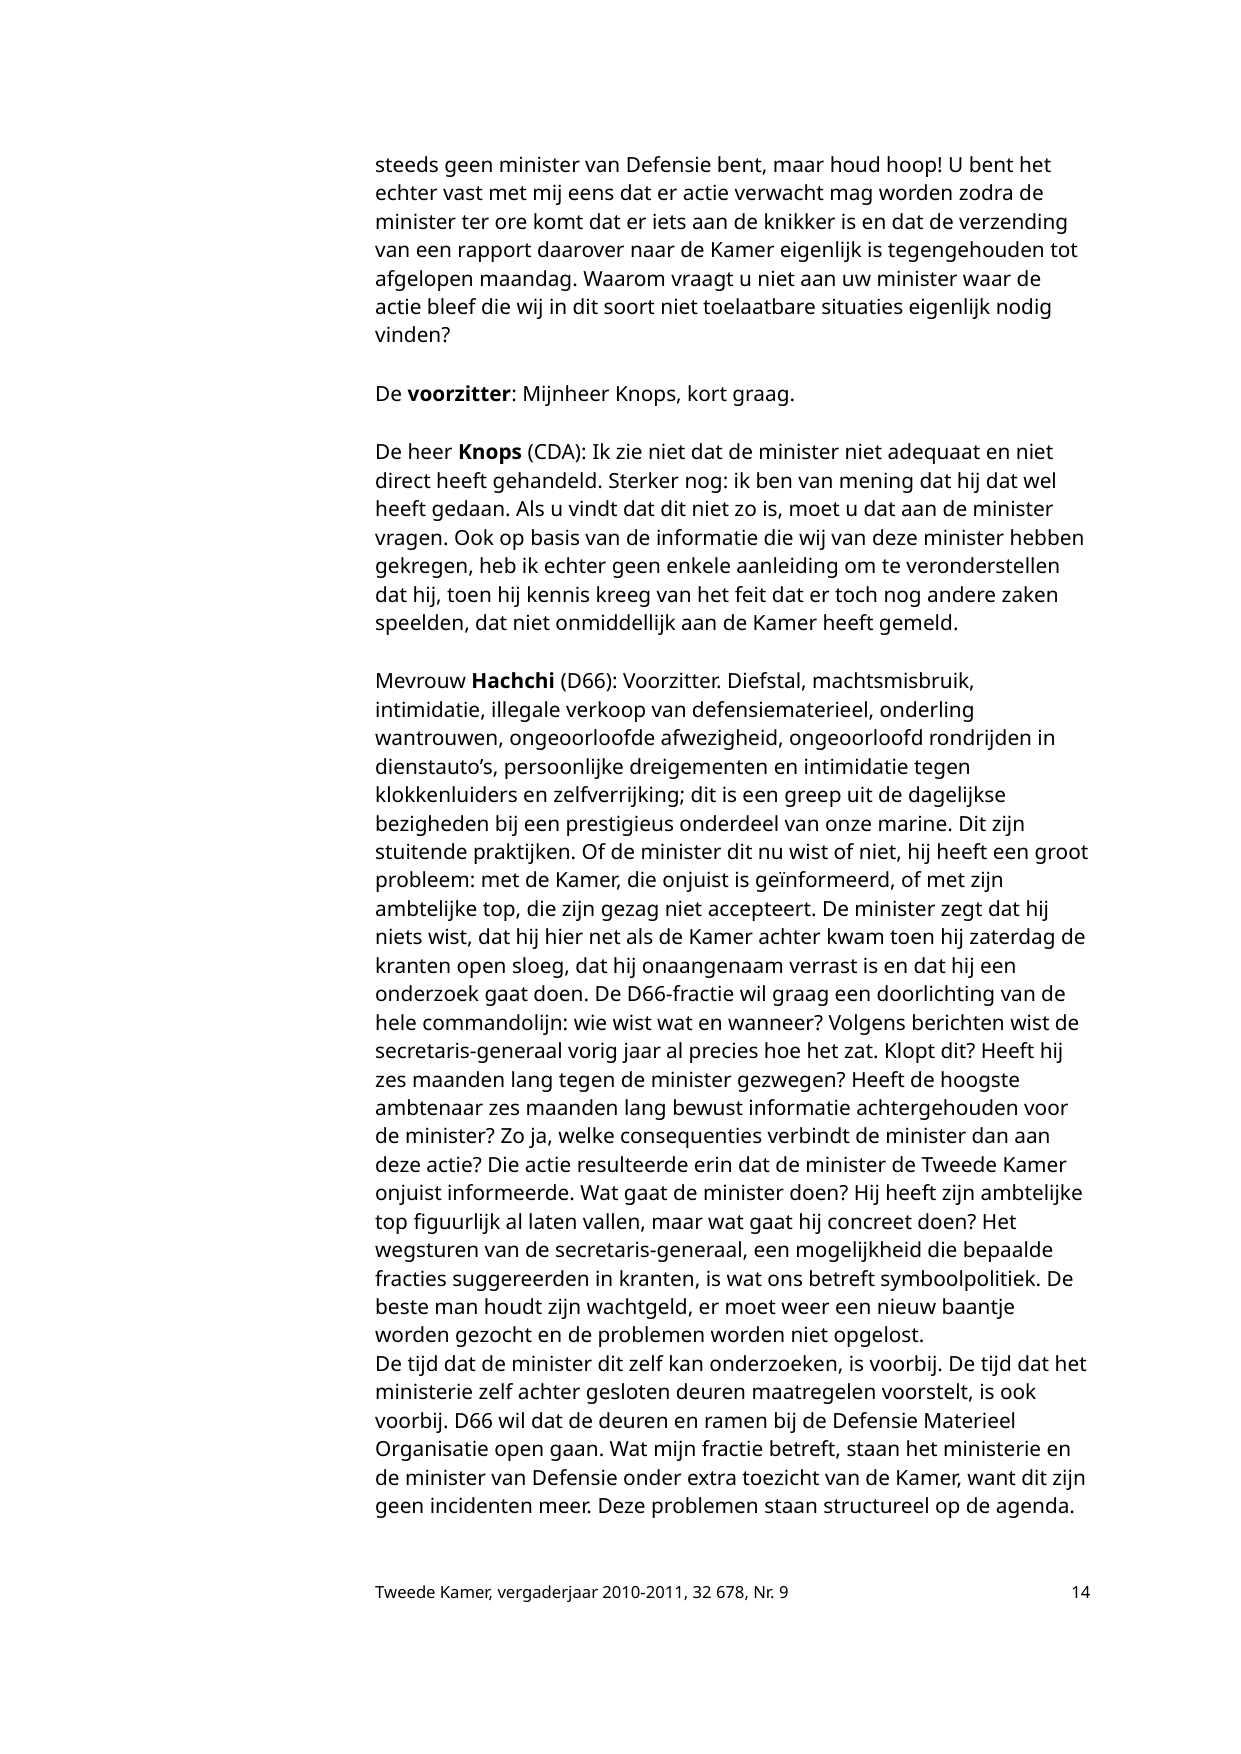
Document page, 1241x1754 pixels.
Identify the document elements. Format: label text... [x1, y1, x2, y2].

text De heer Knops (CDA): Ik zie niet dat de minister niet adequaat en niet direct heeft gehandeld. Sterker nog: ik ben van mening dat hij dat wel heeft gedaan. Als u vindt dat dit niet zo is, moet u dat aan de minister vragen. Ook op basis van de informatie die wij van deze minister hebben gekregen, heb ik echter geen enkele aanleiding om te veronderstellen dat hij, toen hij kennis kreeg van het feit dat er toch nog andere zaken speelden, dat niet onmiddellijk aan de Kamer heeft gemeld. [375, 437, 1090, 637]
text steeds geen minister van Defensie bent, maar houd hoop! U bent het echter vast met mij eens dat er actie verwacht mag worden zodra de minister ter ore komt dat er iets aan de knikker is en dat de verzending van een rapport daarover naar de Kamer eigenlijk is tegengehouden tot afgelopen maandag. Waarom vraagt u niet aan uw minister waar de actie bleef die wij in dit soort niet toelaatbare situaties eigenlijk nodig vinden? [375, 150, 1090, 349]
text De tijd dat de minister dit zelf kan onderzoeken, is voorbij. De tijd dat het ministerie zelf achter gesloten deuren maatregelen voorstelt, is ook voorbij. D66 wil dat de deuren en ramen bij de Defensie Materieel Organisatie open gaan. Wat mijn fractie betreft, staan het ministerie en de minister van Defensie onder extra toezicht van de Kamer, want dit zijn geen incidenten meer. Deze problemen staan structureel op de agenda. [375, 1349, 1090, 1520]
text Mevrouw Hachchi (D66): Voorzitter. Diefstal, machtsmisbruik, intimidatie, illegale verkoop van defensiematerieel, onderling wantrouwen, ongeoorloofde afwezigheid, ongeoorloofd rondrijden in dienstauto’s, persoonlijke dreigementen en intimidatie tegen klokkenluiders en zelfverrijking; dit is een greep uit de dagelijkse bezigheden bij een prestigieus onderdeel van onze marine. Dit zijn stuitende praktijken. Of de minister dit nu wist of niet, hij heeft een groot probleem: met de Kamer, die onjuist is geïnformeerd, of met zijn ambtelijke top, die zijn gezag niet accepteert. De minister zegt dat hij niets wist, dat hij hier net als de Kamer achter kwam toen hij zaterdag de kranten open sloeg, dat hij onaangenaam verrast is en dat hij een onderzoek gaat doen. De D66-fractie wil graag een doorlichting van de hele commandolijn: wie wist wat en wanneer? Volgens berichten wist de secretaris-generaal vorig jaar al precies hoe het zat. Klopt dit? Heeft hij zes maanden lang tegen de minister gezwegen? Heeft de hoogste ambtenaar zes maanden lang bewust informatie achtergehouden voor de minister? Zo ja, welke consequenties verbindt de minister dan aan deze actie? Die actie resulteerde erin dat de minister de Tweede Kamer onjuist informeerde. Wat gaat de minister doen? Hij heeft zijn ambtelijke top figuurlijk al laten vallen, maar wat gaat hij concreet doen? Het wegsturen van de secretaris-generaal, een mogelijkheid die bepaalde fracties suggereerden in kranten, is wat ons betreft symboolpolitiek. De beste man houdt zijn wachtgeld, er moet weer een nieuw baantje worden gezocht en de problemen worden niet opgelost. [375, 667, 1090, 1349]
text De voorzitter: Mijnheer Knops, kort graag. [375, 379, 1090, 407]
